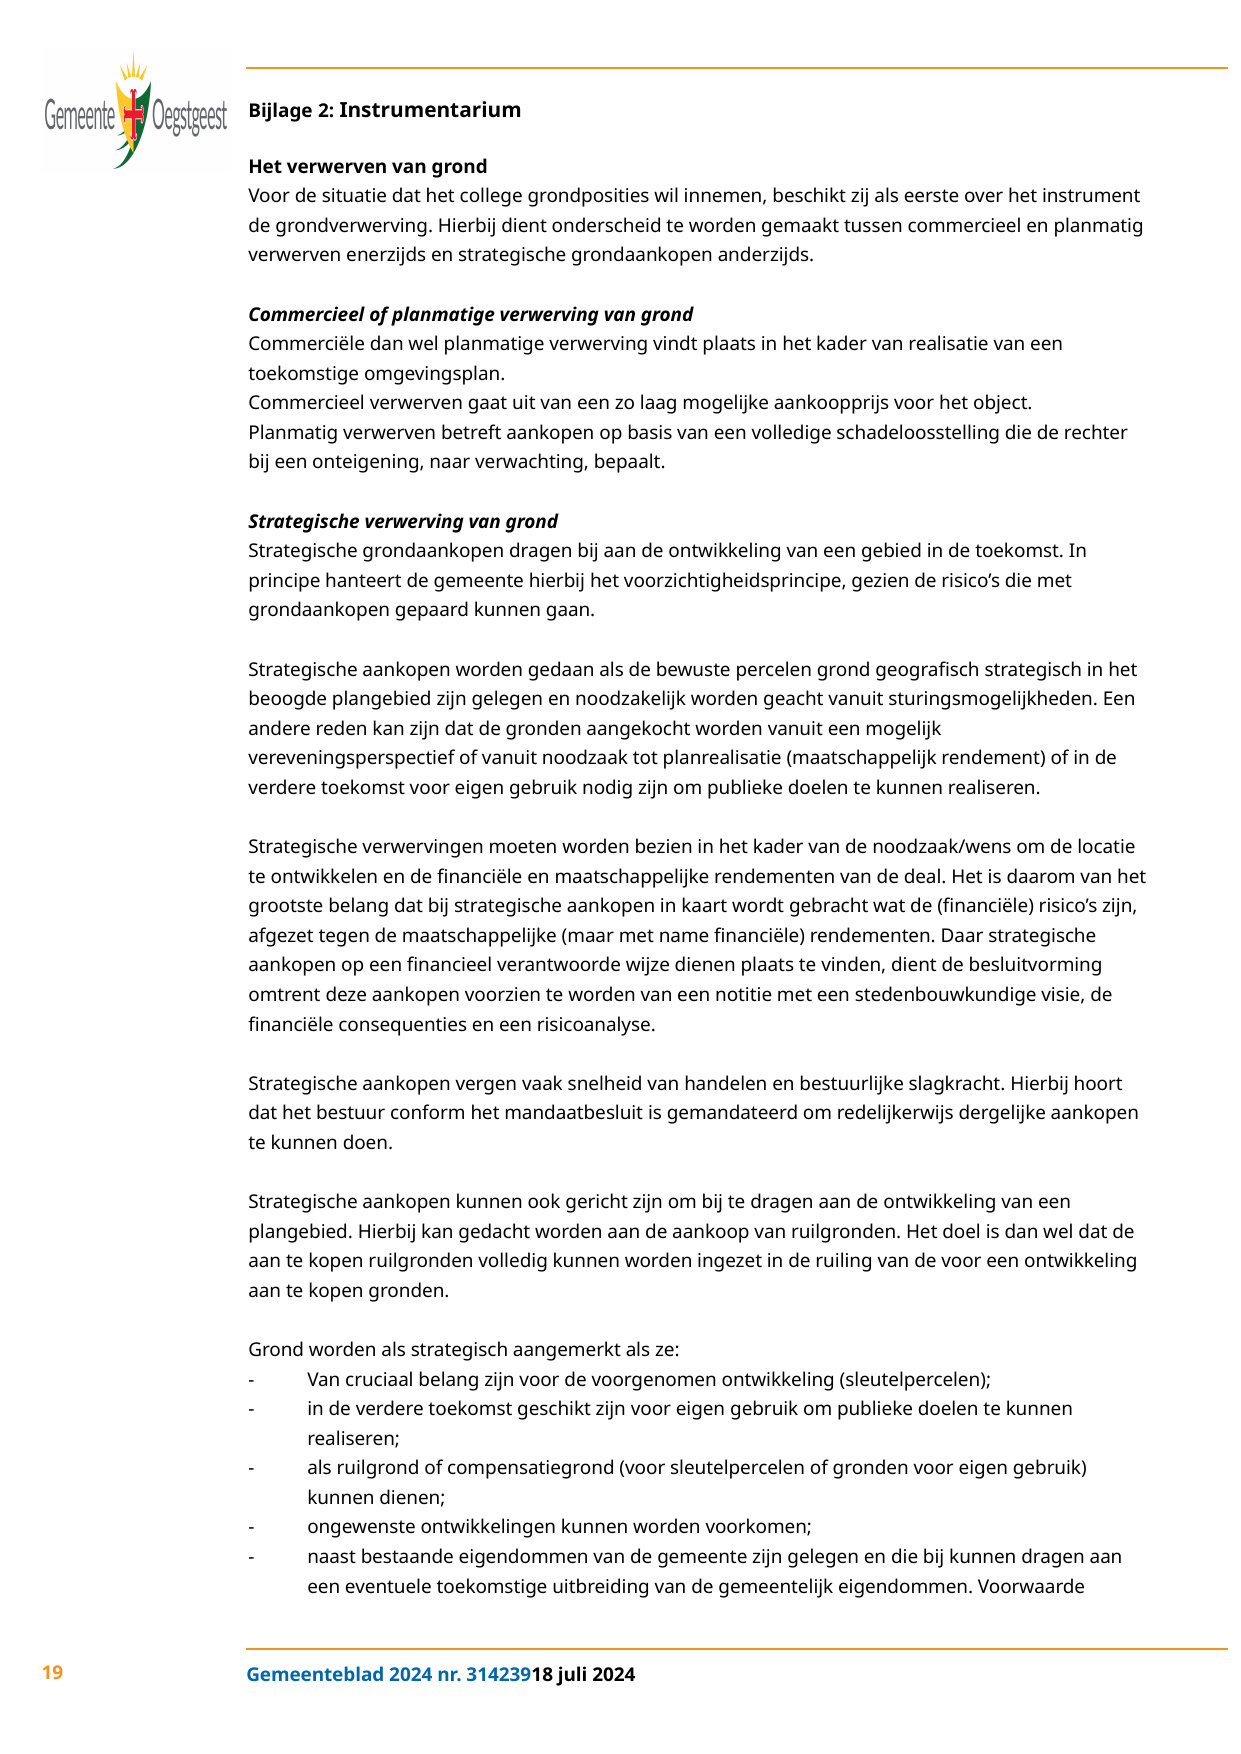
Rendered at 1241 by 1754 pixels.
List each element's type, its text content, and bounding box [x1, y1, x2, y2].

text Strategische aankopen vergen vaak snelheid van handelen en bestuurlijke slagkracht. Hierbij hoort dat het bestuur conform het mandaatbesluit is gemandateerd om redelijkerwijs dergelijke aankopen te kunnen doen. [248, 1070, 1152, 1155]
text Grond worden als strategisch aangemerkt als ze: [248, 1336, 1152, 1362]
picture [41, 47, 231, 172]
list ongewenste ontwikkelingen kunnen worden voorkomen; [248, 1514, 1152, 1539]
text Het verwerven van grond [248, 153, 1152, 179]
list naast bestaande eigendommen van de gemeente zijn gelegen en die bij kunnen dragen aan een eventuele toekomstige uitbreiding van de gemeentelijk eigendommen. Voorwaarde [248, 1543, 1152, 1599]
text Commercieel of planmatige verwerving van grond [248, 301, 1152, 327]
text Planmatig verwerven betreft aankopen op basis van een volledige schadeloosstelling die de rechter bij een onteigening, naar verwachting, bepaalt. [248, 419, 1152, 474]
text Strategische aankopen worden gedaan als de bewuste percelen grond geografisch strategisch in het beoogde plangebied zijn gelegen en noodzakelijk worden geacht vanuit sturingsmogelijkheden. Een andere reden kan zijn dat de gronden aangekocht worden vanuit een mogelijk vereveningsperspectief of vanuit noodzaak tot planrealisatie (maatschappelijk rendement) of in de verdere toekomst voor eigen gebruik nodig zijn om publieke doelen te kunnen realiseren. [248, 656, 1152, 800]
text Commerciële dan wel planmatige verwerving vindt plaats in het kader van realisatie van een toekomstige omgevingsplan. [248, 330, 1152, 386]
text Voor de situatie dat het college grondposities wil innemen, beschikt zij als eerste over het instrument de grondverwerving. Hierbij dient onderscheid te worden gemaakt tussen commercieel en planmatig verwerven enerzijds en strategische grondaankopen anderzijds. [248, 182, 1152, 267]
text Strategische verwervingen moeten worden bezien in het kader van de noodzaak/wens om de locatie te ontwikkelen en de financiële en maatschappelijke rendementen van de deal. Het is daarom van het grootste belang dat bij strategische aankopen in kaart wordt gebracht wat de (financiële) risico’s zijn, afgezet tegen de maatschappelijke (maar met name financiële) rendementen. Daar strategische aankopen op een financieel verantwoorde wijze dienen plaats te vinden, dient de besluitvorming omtrent deze aankopen voorzien te worden van een notitie met een stedenbouwkundige visie, de financiële consequenties en een risicoanalyse. [248, 833, 1152, 1037]
text Bijlage 2: Instrumentarium [248, 95, 1152, 123]
text Commercieel verwerven gaat uit van een zo laag mogelijke aankoopprijs voor het object. [248, 389, 1152, 415]
text Strategische verwerving van grond [248, 508, 1152, 534]
text Strategische grondaankopen dragen bij aan de ontwikkeling van een gebied in de toekomst. In principe hanteert de gemeente hierbij het voorzichtigheidsprincipe, gezien de risico’s die met grondaankopen gepaard kunnen gaan. [248, 537, 1152, 622]
text Strategische aankopen kunnen ook gericht zijn om bij te dragen aan de ontwikkeling van een plangebied. Hierbij kan gedacht worden aan de aankoop van ruilgronden. Het doel is dan wel dat de aan te kopen ruilgronden volledig kunnen worden ingezet in de ruiling van de voor een ontwikkeling aan te kopen gronden. [248, 1188, 1152, 1303]
list in de verdere toekomst geschikt zijn voor eigen gebruik om publieke doelen te kunnen realiseren; [248, 1395, 1152, 1451]
list Van cruciaal belang zijn voor de voorgenomen ontwikkeling (sleutelpercelen); [248, 1366, 1152, 1392]
list als ruilgrond of compensatiegrond (voor sleutelpercelen of gronden voor eigen gebruik) kunnen dienen; [248, 1454, 1152, 1510]
